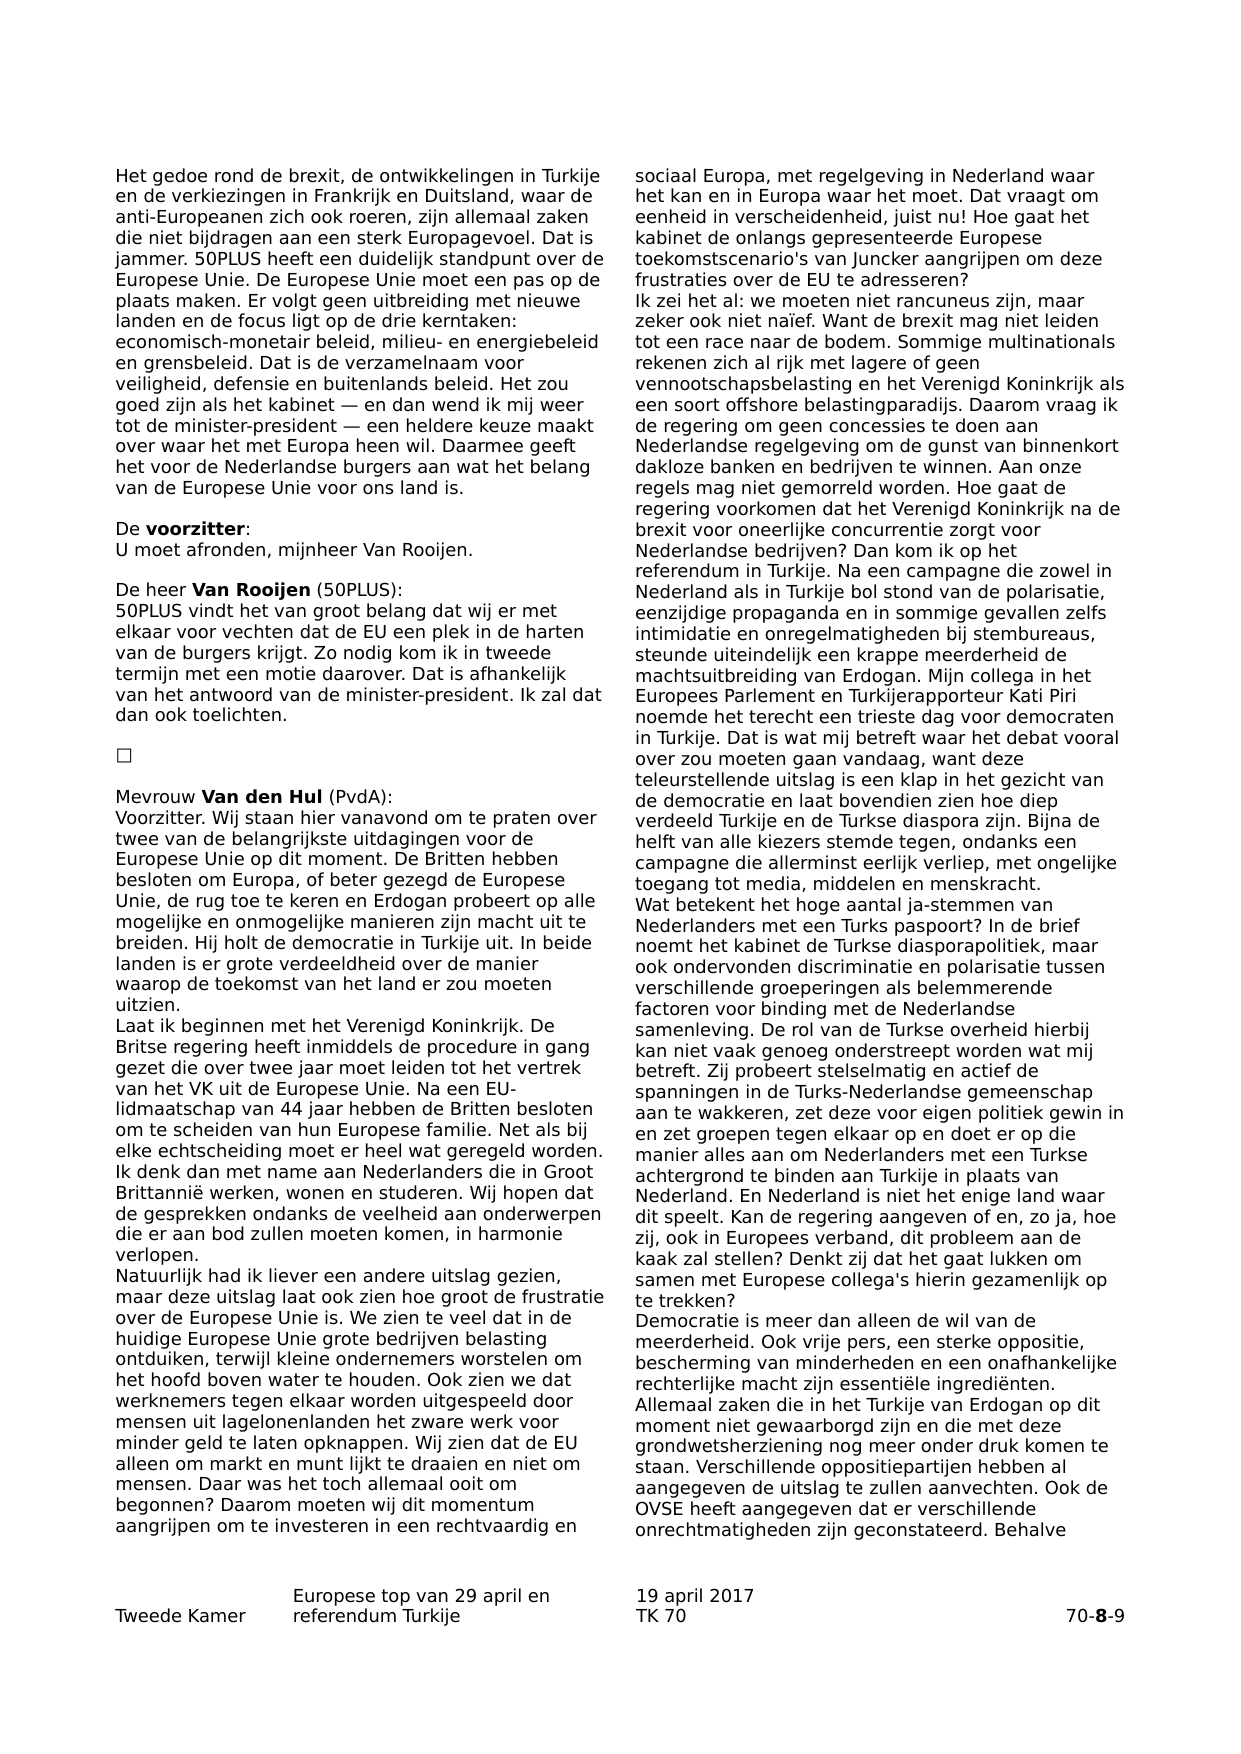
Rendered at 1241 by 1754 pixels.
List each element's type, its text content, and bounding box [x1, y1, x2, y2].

text Mevrouw Van den Hul (PvdA): [115, 787, 605, 807]
text Het gedoe rond de brexit, de ontwikkelingen in Turkije en de verkiezingen in Frankrijk en Duitsland, waar de anti-Europeanen zich ook roeren, zijn allemaal zaken die niet bijdragen aan een sterk Europagevoel. Dat is jammer. 50PLUS heeft een duidelijk standpunt over de Europese Unie. De Europese Unie moet een pas op de plaats maken. Er volgt geen uitbreiding met nieuwe landen en de focus ligt op de drie kerntaken: economisch-monetair beleid, milieu- en energiebeleid en grensbeleid. Dat is de verzamelnaam voor veiligheid, defensie en buitenlands beleid. Het zou goed zijn als het kabinet — en dan wend ik mij weer tot de minister-president — een heldere keuze maakt over waar het met Europa heen wil. Daarmee geeft het voor de Nederlandse burgers aan wat het belang van de Europese Unie voor ons land is. [115, 165, 605, 499]
text Laat ik beginnen met het Verenigd Koninkrijk. De Britse regering heeft inmiddels de procedure in gang gezet die over twee jaar moet leiden tot het vertrek van het VK uit de Europese Unie. Na een EU-lidmaatschap van 44 jaar hebben de Britten besloten om te scheiden van hun Europese familie. Net als bij elke echtscheiding moet er heel wat geregeld worden. Ik denk dan met name aan Nederlanders die in Groot Brittannië werken, wonen en studeren. Wij hopen dat de gesprekken ondanks de veelheid aan onderwerpen die er aan bod zullen moeten komen, in harmonie verlopen. [115, 1016, 605, 1266]
text Democratie is meer dan alleen de wil van de meerderheid. Ook vrije pers, een sterke oppositie, bescherming van minderheden en een onafhankelijke rechterlijke macht zijn essentiële ingrediënten. Allemaal zaken die in het Turkije van Erdogan op dit moment niet gewaarborgd zijn en die met deze grondwetsherziening nog meer onder druk komen te staan. Verschillende oppositiepartijen hebben al aangegeven de uitslag te zullen aanvechten. Ook de OVSE heeft aangegeven dat er verschillende onrechtmatigheden zijn geconstateerd. Behalve [635, 1311, 1125, 1540]
text De heer Van Rooijen (50PLUS): [115, 580, 605, 601]
text De voorzitter: [115, 519, 605, 539]
text Wat betekent het hoge aantal ja-stemmen van Nederlanders met een Turks paspoort? In de brief noemt het kabinet de Turkse diasporapolitiek, maar ook ondervonden discriminatie en polarisatie tussen verschillende groeperingen als belemmerende factoren voor binding met de Nederlandse samenleving. De rol van de Turkse overheid hierbij kan niet vaak genoeg onderstreept worden wat mij betreft. Zij probeert stelselmatig en actief de spanningen in de Turks-Nederlandse gemeenschap aan te wakkeren, zet deze voor eigen politiek gewin in en zet groepen tegen elkaar op en doet er op die manier alles aan om Nederlanders met een Turkse achtergrond te binden aan Turkije in plaats van Nederland. En Nederland is niet het enige land waar dit speelt. Kan de regering aangeven of en, zo ja, hoe zij, ook in Europees verband, dit probleem aan de kaak zal stellen? Denkt zij dat het gaat lukken om samen met Europese collega's hierin gezamenlijk op te trekken? [635, 894, 1125, 1311]
text sociaal Europa, met regelgeving in Nederland waar het kan en in Europa waar het moet. Dat vraagt om eenheid in verscheidenheid, juist nu! Hoe gaat het kabinet de onlangs gepresenteerde Europese toekomstscenario's van Juncker aangrijpen om deze frustraties over de EU te adresseren? [635, 165, 1125, 290]
text Ik zei het al: we moeten niet rancuneus zijn, maar zeker ook niet naïef. Want de brexit mag niet leiden tot een race naar de bodem. Sommige multinationals rekenen zich al rijk met lagere of geen vennootschapsbelasting en het Verenigd Koninkrijk als een soort offshore belastingparadijs. Daarom vraag ik de regering om geen concessies te doen aan Nederlandse regelgeving om de gunst van binnenkort dakloze banken en bedrijven te winnen. Aan onze regels mag niet gemorreld worden. Hoe gaat de regering voorkomen dat het Verenigd Koninkrijk na de brexit voor oneerlijke concurrentie zorgt voor Nederlandse bedrijven? Dan kom ik op het referendum in Turkije. Na een campagne die zowel in Nederland als in Turkije bol stond van de polarisatie, eenzijdige propaganda en in sommige gevallen zelfs intimidatie en onregelmatigheden bij stembureaus, steunde uiteindelijk een krappe meerderheid de machtsuitbreiding van Erdogan. Mijn collega in het Europees Parlement en Turkijerapporteur Kati Piri noemde het terecht een trieste dag voor democraten in Turkije. Dat is wat mij betreft waar het debat vooral over zou moeten gaan vandaag, want deze teleurstellende uitslag is een klap in het gezicht van de democratie en laat bovendien zien hoe diep verdeeld Turkije en de Turkse diaspora zijn. Bijna de helft van alle kiezers stemde tegen, ondanks een campagne die allerminst eerlijk verliep, met ongelijke toegang tot media, middelen en menskracht. [635, 290, 1125, 894]
text Voorzitter. Wij staan hier vanavond om te praten over twee van de belangrijkste uitdagingen voor de Europese Unie op dit moment. De Britten hebben besloten om Europa, of beter gezegd de Europese Unie, de rug toe te keren en Erdogan probeert op alle mogelijke en onmogelijke manieren zijn macht uit te breiden. Hij holt de democratie in Turkije uit. In beide landen is er grote verdeeldheid over de manier waarop de toekomst van het land er zou moeten uitzien. [115, 807, 605, 1016]
text ⬜ [115, 746, 605, 767]
text Natuurlijk had ik liever een andere uitslag gezien, maar deze uitslag laat ook zien hoe groot de frustratie over de Europese Unie is. We zien te veel dat in de huidige Europese Unie grote bedrijven belasting ontduiken, terwijl kleine ondernemers worstelen om het hoofd boven water te houden. Ook zien we dat werknemers tegen elkaar worden uitgespeeld door mensen uit lagelonenlanden het zware werk voor minder geld te laten opknappen. Wij zien dat de EU alleen om markt en munt lijkt te draaien en niet om mensen. Daar was het toch allemaal ooit om begonnen? Daarom moeten wij dit momentum aangrijpen om te investeren in een rechtvaardig en [115, 1266, 605, 1537]
text U moet afronden, mijnheer Van Rooijen. [115, 539, 605, 560]
text 50PLUS vindt het van groot belang dat wij er met elkaar voor vechten dat de EU een plek in de harten van de burgers krijgt. Zo nodig kom ik in tweede termijn met een motie daarover. Dat is afhankelijk van het antwoord van de minister-president. Ik zal dat dan ook toelichten. [115, 601, 605, 726]
